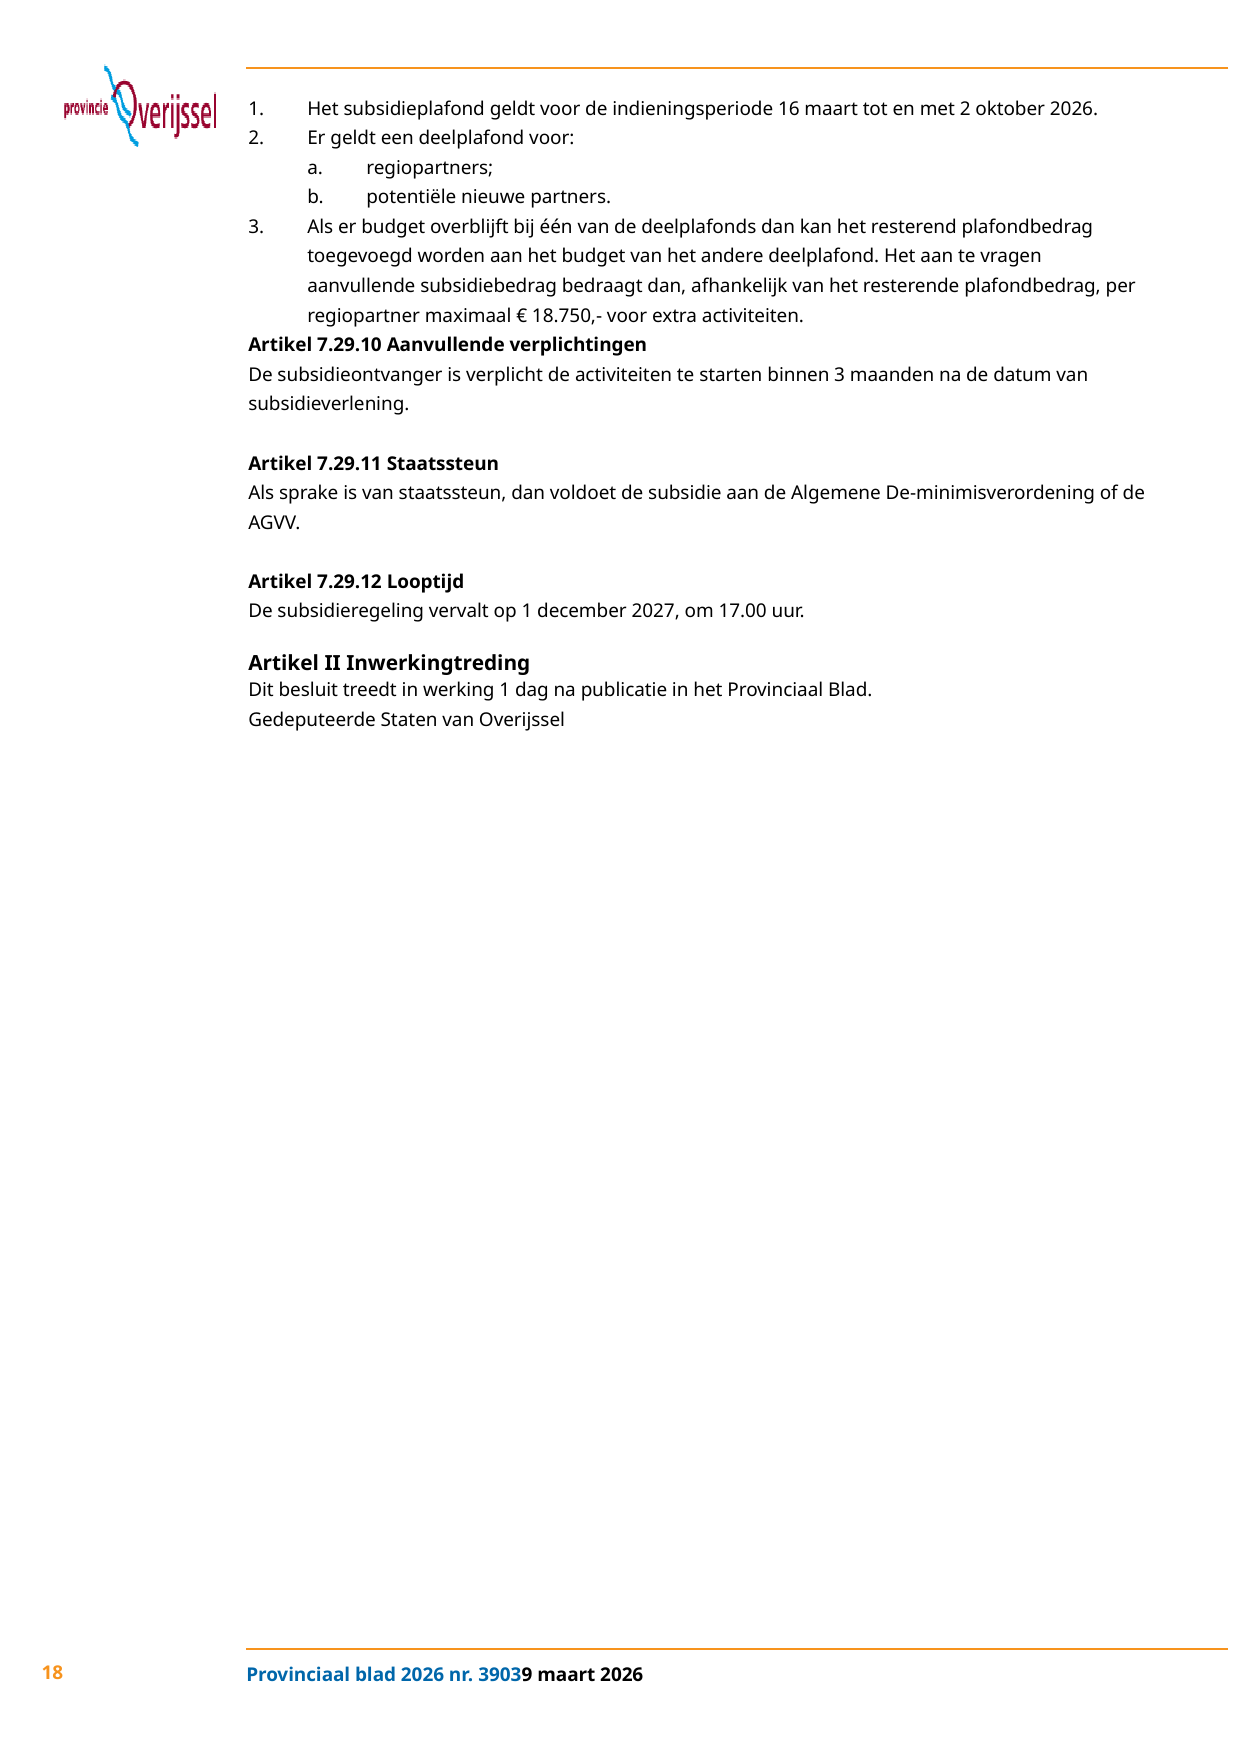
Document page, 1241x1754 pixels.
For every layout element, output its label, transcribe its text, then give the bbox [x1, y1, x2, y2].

picture [41, 47, 231, 172]
text Artikel 7.29.11 Staatssteun [248, 450, 1152, 476]
text Gedeputeerde Staten van Overijssel [248, 706, 1152, 732]
text Artikel 7.29.12 Looptijd [248, 568, 1152, 594]
text Als sprake is van staatssteun, dan voldoet de subsidie aan de Algemene De-minimisverordening of de AGVV. [248, 479, 1152, 535]
list potentiële nieuwe partners. [307, 183, 1152, 209]
text Dit besluit treedt in werking 1 dag na publicatie in het Provinciaal Blad. [248, 677, 1152, 702]
list Als er budget overblijft bij één van de deelplafonds dan kan het resterend plafondbedrag toegevoegd worden aan het budget van het andere deelplafond. Het aan te vragen aanvullende subsidiebedrag bedraagt dan, afhankelijk van het resterende plafondbedrag, per regiopartner maximaal € 18.750,- voor extra activiteiten. [248, 213, 1152, 328]
list Er geldt een deelplafond voor: [248, 124, 1152, 150]
list regiopartners; [307, 154, 1152, 180]
text Artikel II Inwerkingtreding [248, 648, 1152, 677]
text De subsidieontvanger is verplicht de activiteiten te starten binnen 3 maanden na de datum van subsidieverlening. [248, 361, 1152, 416]
text Artikel 7.29.10 Aanvullende verplichtingen [248, 331, 1152, 357]
text De subsidieregeling vervalt op 1 december 2027, om 17.00 uur. [248, 598, 1152, 623]
list Het subsidieplafond geldt voor de indieningsperiode 16 maart tot en met 2 oktober 2026. [248, 95, 1152, 121]
